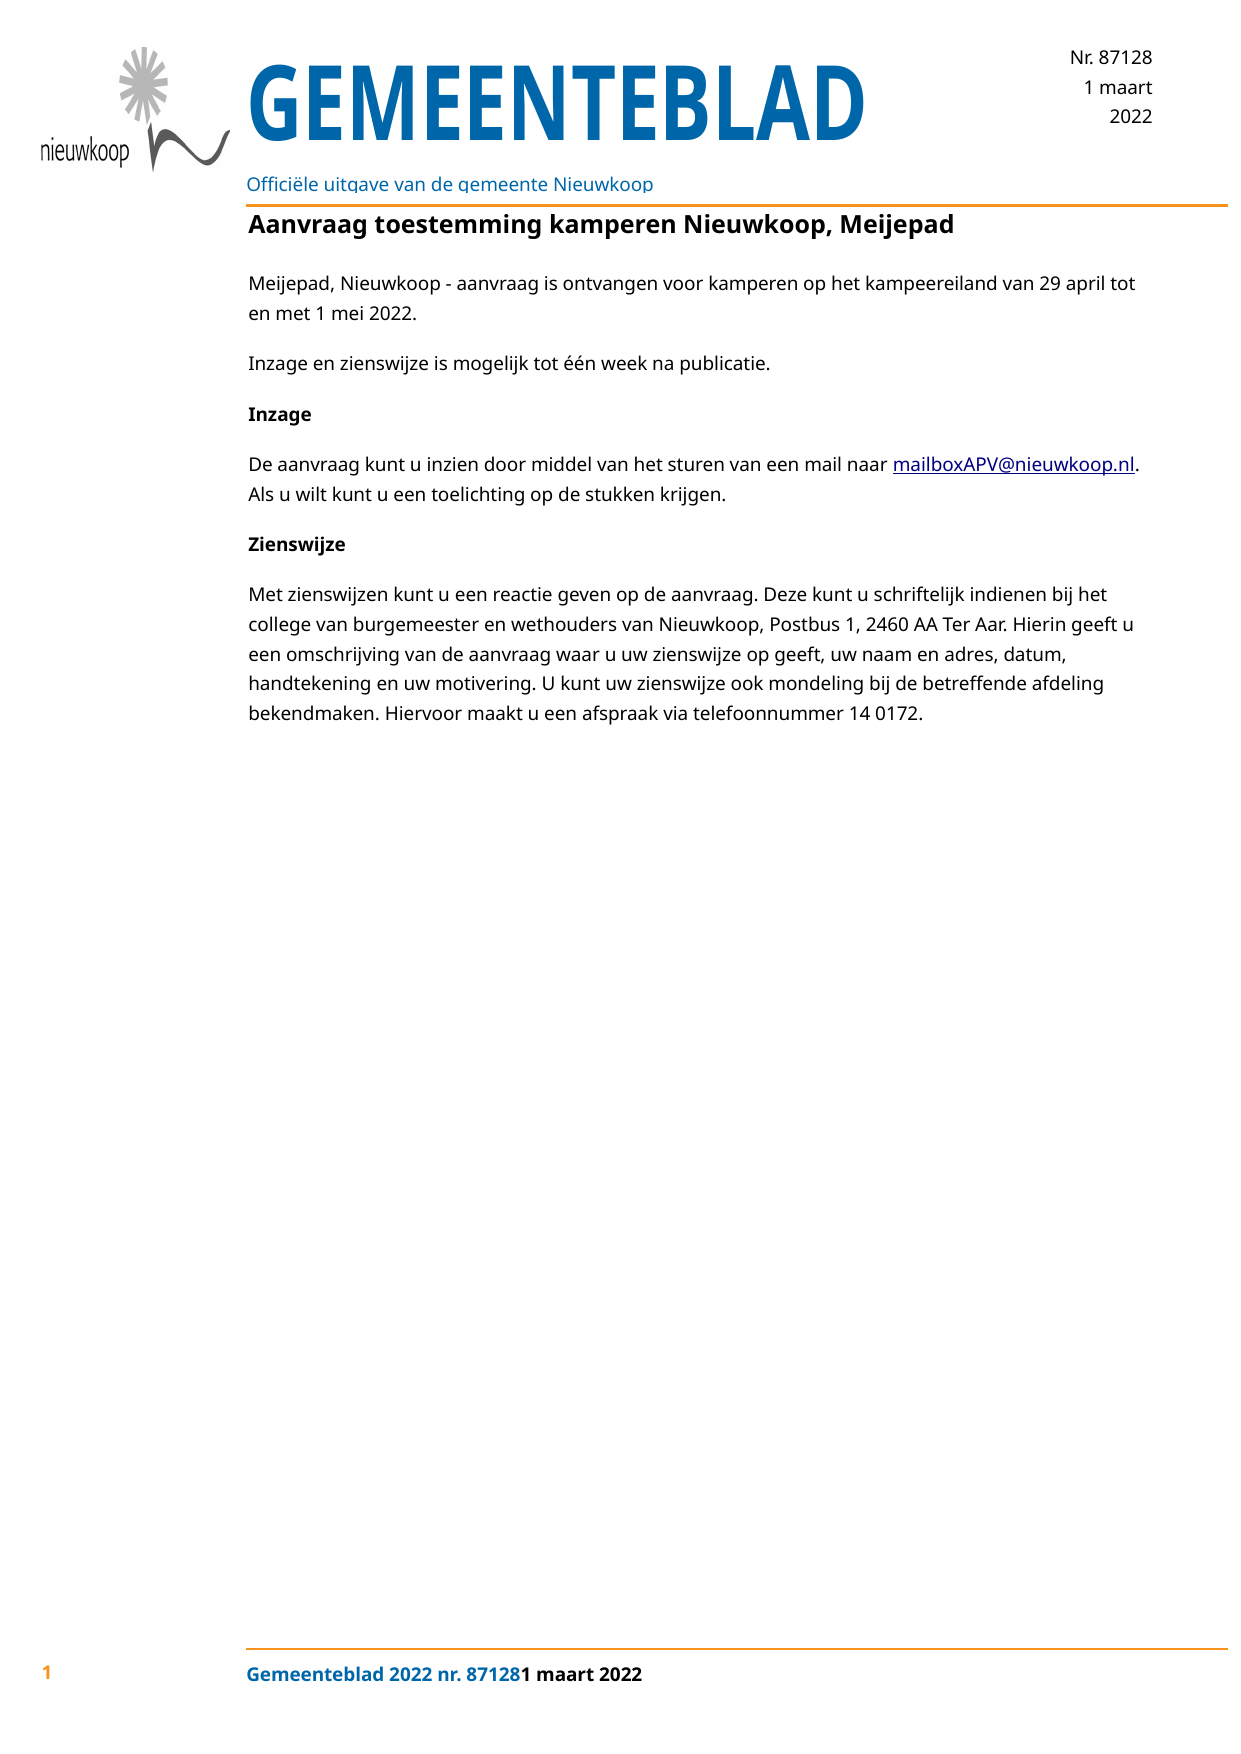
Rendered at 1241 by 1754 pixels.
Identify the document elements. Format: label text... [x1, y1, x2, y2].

text Zienswijze [248, 531, 1152, 557]
text Met zienswijzen kunt u een reactie geven op de aanvraag. Deze kunt u schriftelijk indienen bij het college van burgemeester en wethouders van Nieuwkoop, Postbus 1, 2460 AA Ter Aar. Hierin geeft u een omschrijving van de aanvraag waar u uw zienswijze op geeft, uw naam en adres, datum, handtekening en uw motivering. U kunt uw zienswijze ook mondeling bij de betreffende afdeling bekendmaken. Hiervoor maakt u een afspraak via telefoonnummer 14 0172. [248, 582, 1152, 726]
text Meijepad, Nieuwkoop - aanvraag is ontvangen voor kamperen op het kampeereiland van 29 april tot en met 1 mei 2022. [248, 270, 1152, 326]
text Inzage [248, 401, 1152, 426]
text De aanvraag kunt u inzien door middel van het sturen van een mail naar mailboxAPV@nieuwkoop.nl. Als u wilt kunt u een toelichting op de stukken krijgen. [248, 451, 1152, 506]
text Aanvraag toestemming kamperen Nieuwkoop, Meijepad [248, 207, 1152, 241]
picture [41, 47, 231, 172]
text Inzage en zienswijze is mogelijk tot één week na publicatie. [248, 350, 1152, 376]
